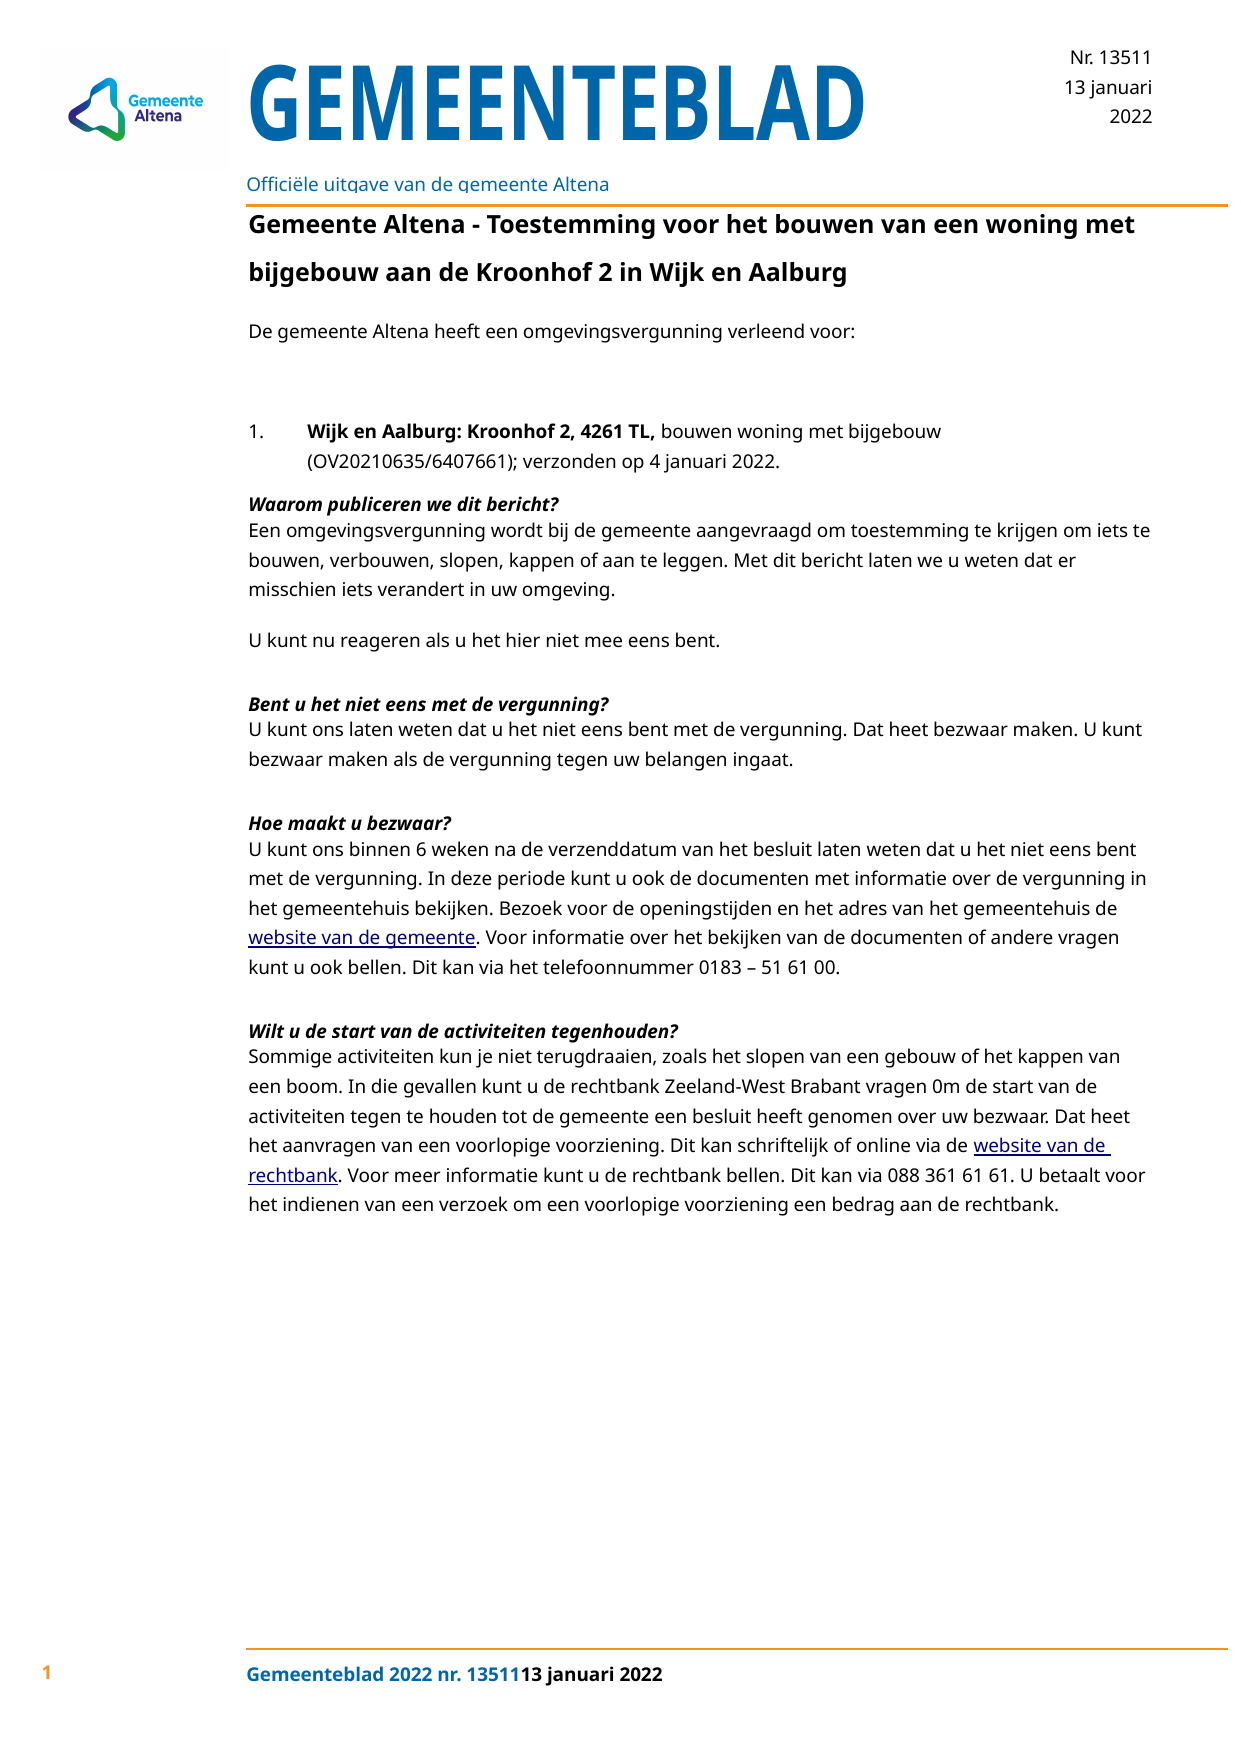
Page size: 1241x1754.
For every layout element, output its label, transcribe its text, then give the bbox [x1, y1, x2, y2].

text U kunt nu reageren als u het hier niet mee eens bent. [248, 627, 1152, 652]
text De gemeente Altena heeft een omgevingsvergunning verleend voor: [248, 318, 1152, 344]
text Een omgevingsvergunning wordt bij de gemeente aangevraagd om toestemming te krijgen om iets te bouwen, verbouwen, slopen, kappen of aan te leggen. Met dit bericht laten we u weten dat er misschien iets verandert in uw omgeving. [248, 517, 1152, 602]
text Gemeente Altena - Toestemming voor het bouwen van een woning met bijgebouw aan de Kroonhof 2 in Wijk en Aalburg [248, 207, 1152, 288]
text U kunt ons binnen 6 weken na de verzenddatum van het besluit laten weten dat u het niet eens bent met de vergunning. In deze periode kunt u ook de documenten met informatie over de vergunning in het gemeentehuis bekijken. Bezoek voor de openingstijden en het adres van het gemeentehuis de website van de gemeente. Voor informatie over het bekijken van de documenten of andere vragen kunt u ook bellen. Dit kan via het telefoonnummer 0183 – 51 61 00. [248, 836, 1152, 980]
text Bent u het niet eens met de vergunning? [248, 691, 1152, 716]
text Waarom publiceren we dit bericht? [248, 491, 1152, 517]
list Wijk en Aalburg: Kroonhof 2, 4261 TL, bouwen woning met bijgebouw (OV20210635/6407661); verzonden op 4 januari 2022. [248, 419, 1152, 474]
text Sommige activiteiten kun je niet terugdraaien, zoals het slopen van een gebouw of het kappen van een boom. In die gevallen kunt u de rechtbank Zeeland-West Brabant vragen 0m de start van de activiteiten tegen te houden tot de gemeente een besluit heeft genomen over uw bezwaar. Dat heet het aanvragen van een voorlopige voorziening. Dit kan schriftelijk of online via de website van de rechtbank. Voor meer informatie kunt u de rechtbank bellen. Dit kan via 088 361 61 61. U betaalt voor het indienen van een verzoek om een voorlopige voorziening een bedrag aan de rechtbank. [248, 1044, 1152, 1217]
picture [41, 47, 231, 172]
text U kunt ons laten weten dat u het niet eens bent met de vergunning. Dat heet bezwaar maken. U kunt bezwaar maken als de vergunning tegen uw belangen ingaat. [248, 716, 1152, 772]
text Wilt u de start van de activiteiten tegenhouden? [248, 1018, 1152, 1044]
text Hoe maakt u bezwaar? [248, 810, 1152, 836]
